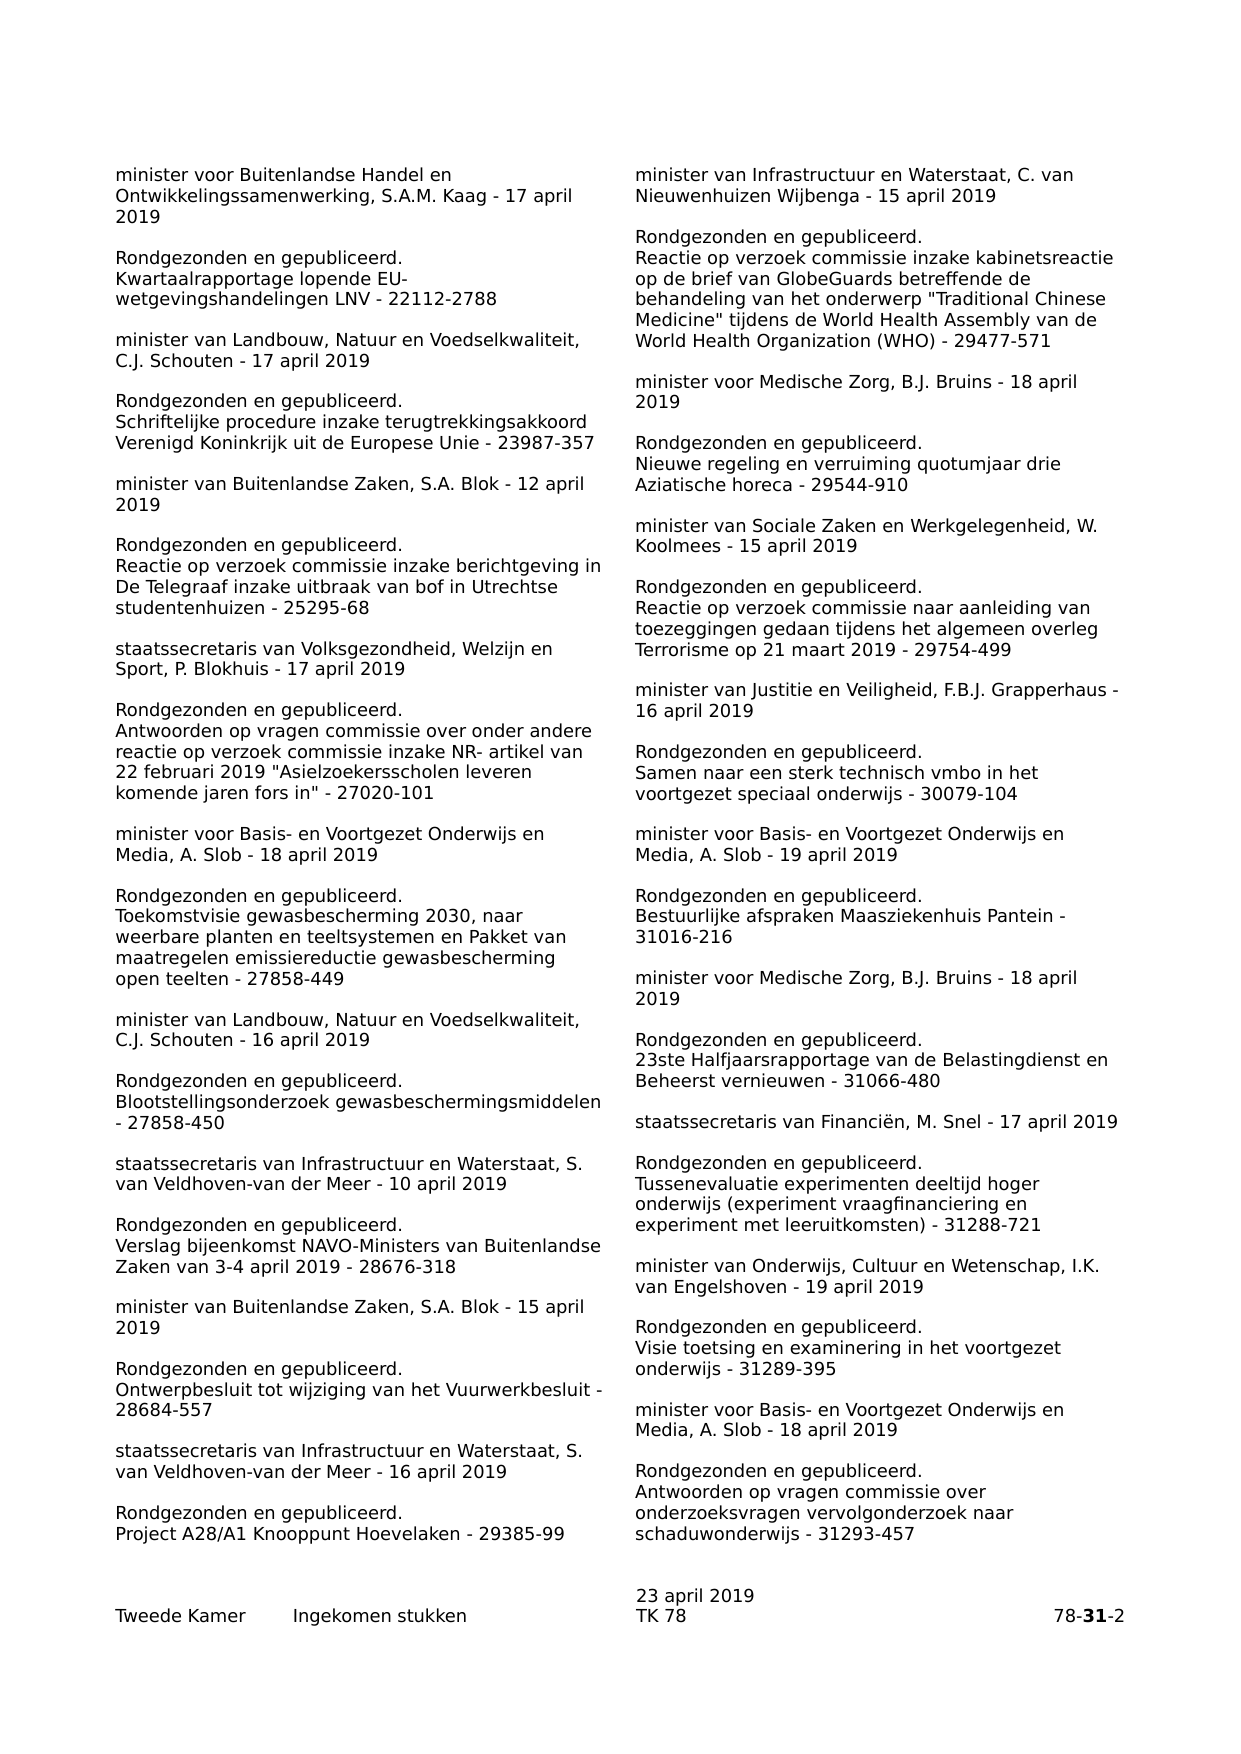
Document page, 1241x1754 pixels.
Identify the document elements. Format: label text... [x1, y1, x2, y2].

text minister van Onderwijs, Cultuur en Wetenschap, I.K. van Engelshoven - 19 april 2019 [635, 1256, 1125, 1297]
text Rondgezonden en gepubliceerd. [635, 1152, 1125, 1173]
text Rondgezonden en gepubliceerd. [635, 886, 1125, 906]
text Rondgezonden en gepubliceerd. [115, 1071, 605, 1092]
text Rondgezonden en gepubliceerd. [115, 535, 605, 556]
text minister van Landbouw, Natuur en Voedselkwaliteit, C.J. Schouten - 16 april 2019 [115, 1009, 605, 1051]
text Tussenevaluatie experimenten deeltijd hoger onderwijs (experiment vraagfinanciering en experiment met leeruitkomsten) - 31288-721 [635, 1173, 1125, 1236]
text Rondgezonden en gepubliceerd. [635, 742, 1125, 762]
text Rondgezonden en gepubliceerd. [635, 577, 1125, 598]
text Visie toetsing en examinering in het voortgezet onderwijs - 31289-395 [635, 1338, 1125, 1379]
text Verslag bijeenkomst NAVO-Ministers van Buitenlandse Zaken van 3-4 april 2019 - 28676-318 [115, 1236, 605, 1277]
text Rondgezonden en gepubliceerd. [115, 1502, 605, 1523]
text minister van Buitenlandse Zaken, S.A. Blok - 12 april 2019 [115, 474, 605, 515]
text Rondgezonden en gepubliceerd. [635, 227, 1125, 247]
text Rondgezonden en gepubliceerd. [115, 700, 605, 721]
text Rondgezonden en gepubliceerd. [635, 1029, 1125, 1050]
text Toekomstvisie gewasbescherming 2030, naar weerbare planten en teeltsystemen en Pakket van maatregelen emissiereductie gewasbescherming open teelten - 27858-449 [115, 906, 605, 989]
text Blootstellingsonderzoek gewasbeschermingsmiddelen - 27858-450 [115, 1092, 605, 1133]
text minister voor Basis- en Voortgezet Onderwijs en Media, A. Slob - 19 april 2019 [635, 824, 1125, 866]
text Rondgezonden en gepubliceerd. [115, 247, 605, 268]
text minister voor Basis- en Voortgezet Onderwijs en Media, A. Slob - 18 april 2019 [115, 824, 605, 865]
text staatssecretaris van Financiën, M. Snel - 17 april 2019 [635, 1112, 1125, 1132]
text staatssecretaris van Volksgezondheid, Welzijn en Sport, P. Blokhuis - 17 april 2019 [115, 638, 605, 680]
text Antwoorden op vragen commissie over onderzoeksvragen vervolgonderzoek naar schaduwonderwijs - 31293-457 [635, 1482, 1125, 1544]
text minister voor Medische Zorg, B.J. Bruins - 18 april 2019 [635, 372, 1125, 413]
text Rondgezonden en gepubliceerd. [635, 1461, 1125, 1482]
text minister van Infrastructuur en Waterstaat, C. van Nieuwenhuizen Wijbenga - 15 april 2019 [635, 165, 1125, 207]
text Project A28/A1 Knooppunt Hoevelaken - 29385-99 [115, 1523, 605, 1544]
text minister van Landbouw, Natuur en Voedselkwaliteit, C.J. Schouten - 17 april 2019 [115, 330, 605, 371]
text Bestuurlijke afspraken Maasziekenhuis Pantein - 31016-216 [635, 906, 1125, 948]
text Nieuwe regeling en verruiming quotumjaar drie Aziatische horeca - 29544-910 [635, 454, 1125, 496]
text Ontwerpbesluit tot wijziging van het Vuurwerkbesluit - 28684-557 [115, 1379, 605, 1421]
text Rondgezonden en gepubliceerd. [635, 1317, 1125, 1338]
text minister voor Buitenlandse Handel en Ontwikkelingssamenwerking, S.A.M. Kaag - 17 april 2019 [115, 165, 605, 227]
text minister van Justitie en Veiligheid, F.B.J. Grapperhaus - 16 april 2019 [635, 680, 1125, 722]
text Samen naar een sterk technisch vmbo in het voortgezet speciaal onderwijs - 30079-104 [635, 762, 1125, 804]
text staatssecretaris van Infrastructuur en Waterstaat, S. van Veldhoven-van der Meer - 16 april 2019 [115, 1441, 605, 1482]
text minister van Buitenlandse Zaken, S.A. Blok - 15 april 2019 [115, 1297, 605, 1339]
text Rondgezonden en gepubliceerd. [635, 433, 1125, 454]
text minister voor Basis- en Voortgezet Onderwijs en Media, A. Slob - 18 april 2019 [635, 1399, 1125, 1441]
text Reactie op verzoek commissie naar aanleiding van toezeggingen gedaan tijdens het algemeen overleg Terrorisme op 21 maart 2019 - 29754-499 [635, 598, 1125, 660]
text Antwoorden op vragen commissie over onder andere reactie op verzoek commissie inzake NR- artikel van 22 februari 2019 "Asielzoekersscholen leveren komende jaren fors in" - 27020-101 [115, 721, 605, 804]
text Rondgezonden en gepubliceerd. [115, 1359, 605, 1379]
text Reactie op verzoek commissie inzake kabinetsreactie op de brief van GlobeGuards betreffende de behandeling van het onderwerp "Traditional Chinese Medicine" tijdens de World Health Assembly van de World Health Organization (WHO) - 29477-571 [635, 247, 1125, 352]
text Schriftelijke procedure inzake terugtrekkingsakkoord Verenigd Koninkrijk uit de Europese Unie - 23987-357 [115, 412, 605, 454]
text minister voor Medische Zorg, B.J. Bruins - 18 april 2019 [635, 968, 1125, 1009]
text minister van Sociale Zaken en Werkgelegenheid, W. Koolmees - 15 april 2019 [635, 516, 1125, 557]
text 23ste Halfjaarsrapportage van de Belastingdienst en Beheerst vernieuwen - 31066-480 [635, 1050, 1125, 1092]
text Rondgezonden en gepubliceerd. [115, 885, 605, 906]
text Rondgezonden en gepubliceerd. [115, 1215, 605, 1236]
text Reactie op verzoek commissie inzake berichtgeving in De Telegraaf inzake uitbraak van bof in Utrechtse studentenhuizen - 25295-68 [115, 556, 605, 618]
text Kwartaalrapportage lopende EU-wetgevingshandelingen LNV - 22112-2788 [115, 268, 605, 310]
text Rondgezonden en gepubliceerd. [115, 391, 605, 412]
text staatssecretaris van Infrastructuur en Waterstaat, S. van Veldhoven-van der Meer - 10 april 2019 [115, 1153, 605, 1195]
